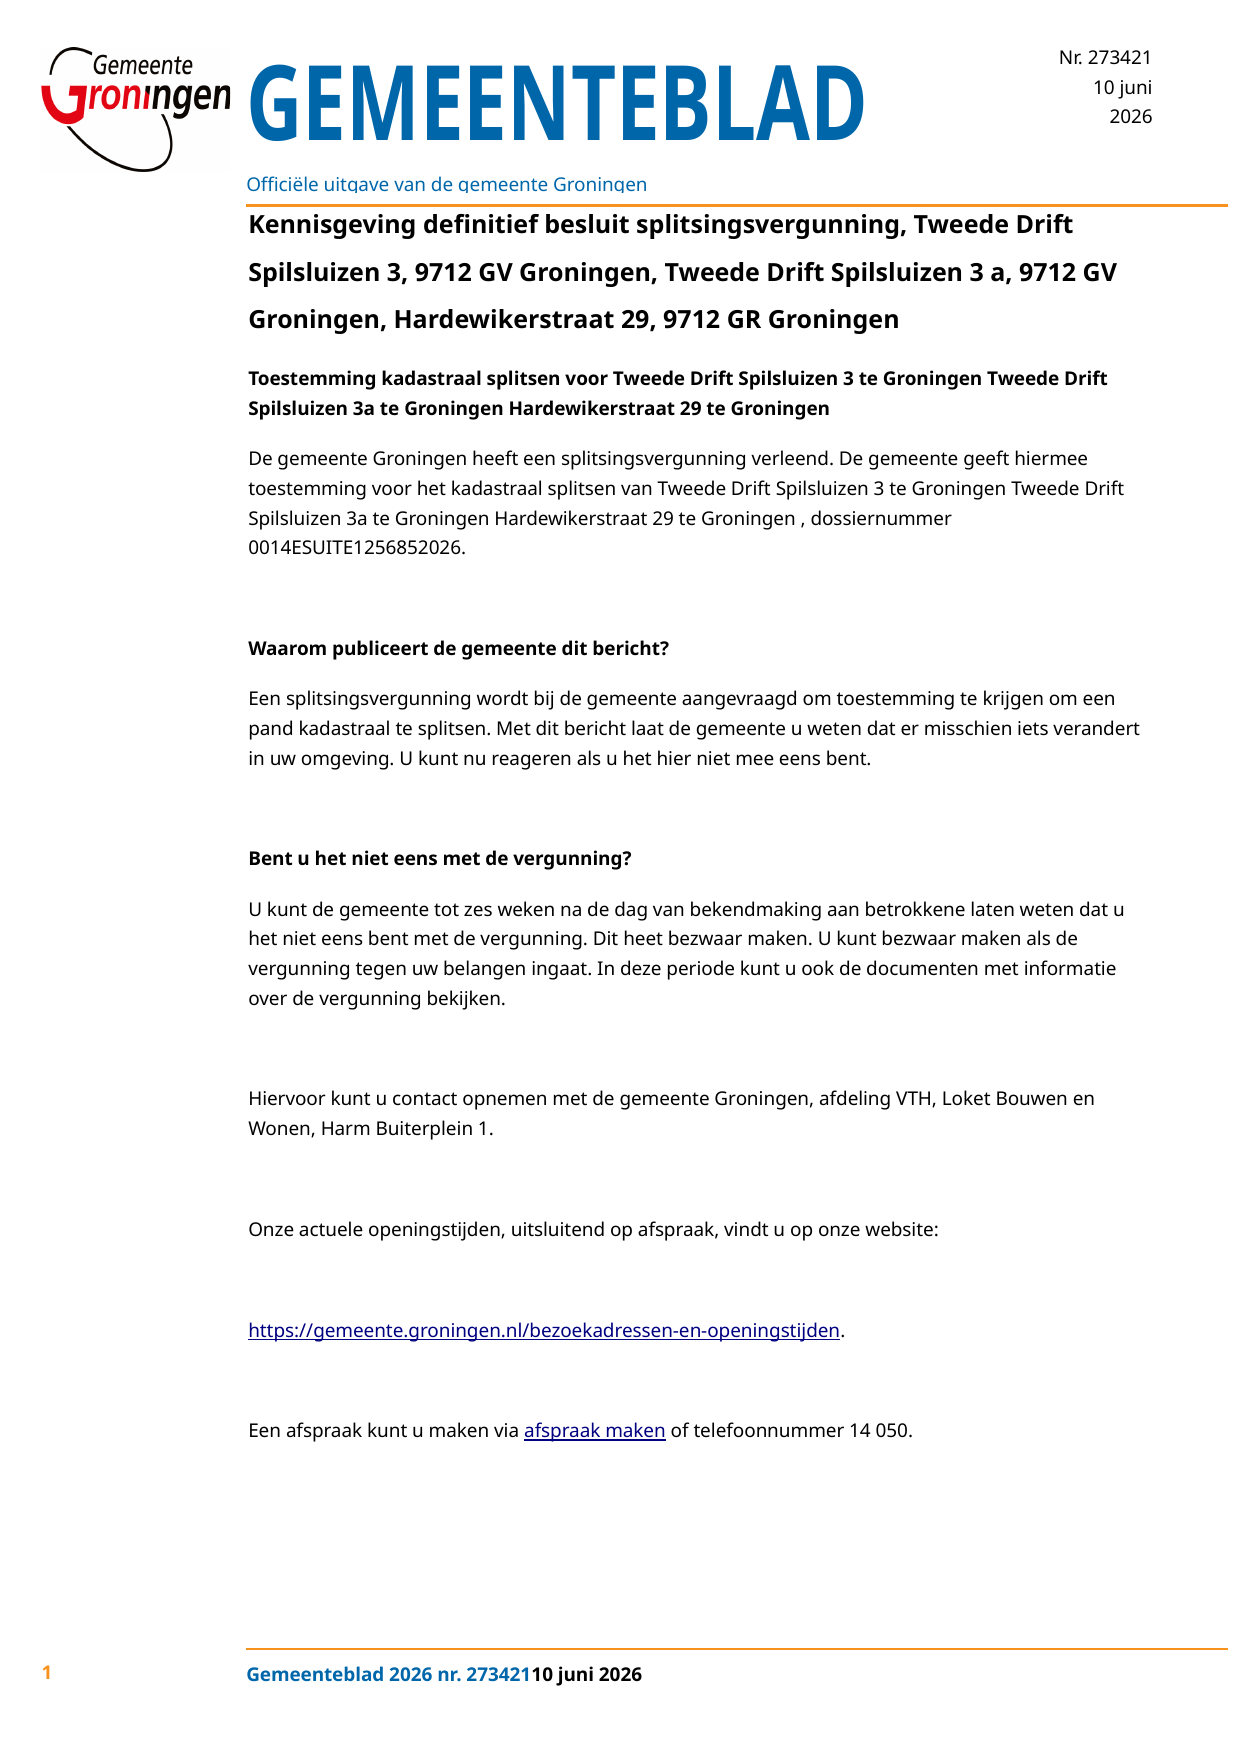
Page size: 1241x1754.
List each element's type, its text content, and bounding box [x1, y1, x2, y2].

text Een splitsingsvergunning wordt bij de gemeente aangevraagd om toestemming te krijgen om een pand kadastraal te splitsen. Met dit bericht laat de gemeente u weten dat er misschien iets verandert in uw omgeving. U kunt nu reageren als u het hier niet mee eens bent. [248, 686, 1152, 770]
picture [41, 47, 231, 172]
text De gemeente Groningen heeft een splitsingsvergunning verleend. De gemeente geeft hiermee toestemming voor het kadastraal splitsen van Tweede Drift Spilsluizen 3 te Groningen Tweede Drift Spilsluizen 3a te Groningen Hardewikerstraat 29 te Groningen , dossiernummer 0014ESUITE1256852026. [248, 446, 1152, 560]
text Onze actuele openingstijden, uitsluitend op afspraak, vindt u op onze website: [248, 1216, 1152, 1242]
text Een afspraak kunt u maken via afspraak maken of telefoonnummer 14 050. [248, 1418, 1152, 1443]
text Waarom publiceert de gemeente dit bericht? [248, 635, 1152, 661]
text https://gemeente.groningen.nl/bezoekadressen-en-openingstijden. [248, 1317, 1152, 1342]
text U kunt de gemeente tot zes weken na de dag van bekendmaking aan betrokkene laten weten dat u het niet eens bent met de vergunning. Dit heet bezwaar maken. U kunt bezwaar maken als de vergunning tegen uw belangen ingaat. In deze periode kunt u ook de documenten met informatie over de vergunning bekijken. [248, 896, 1152, 1010]
text Hiervoor kunt u contact opnemen met de gemeente Groningen, afdeling VTH, Loket Bouwen en Wonen, Harm Buiterplein 1. [248, 1086, 1152, 1141]
text Kennisgeving definitief besluit splitsingsvergunning, Tweede Drift Spilsluizen 3, 9712 GV Groningen, Tweede Drift Spilsluizen 3 a, 9712 GV Groningen, Hardewikerstraat 29, 9712 GR Groningen [248, 207, 1152, 336]
text Bent u het niet eens met de vergunning? [248, 846, 1152, 871]
text Toestemming kadastraal splitsen voor Tweede Drift Spilsluizen 3 te Groningen Tweede Drift Spilsluizen 3a te Groningen Hardewikerstraat 29 te Groningen [248, 366, 1152, 421]
